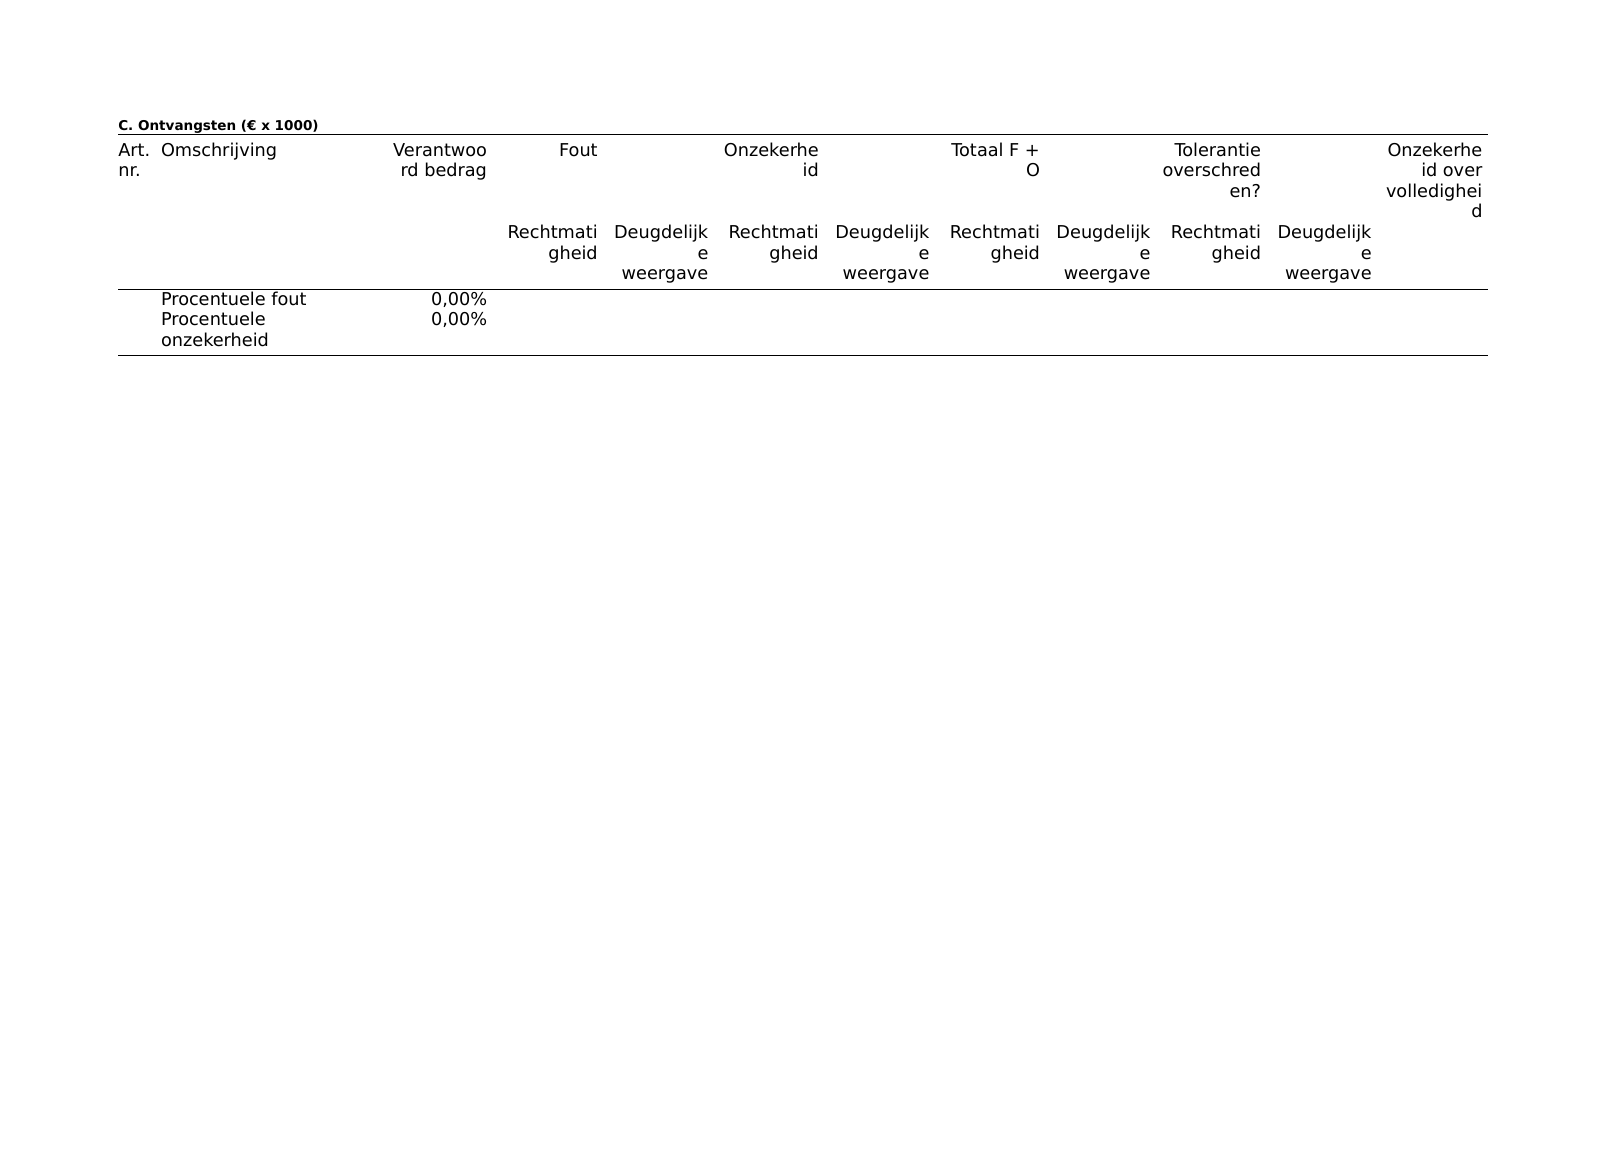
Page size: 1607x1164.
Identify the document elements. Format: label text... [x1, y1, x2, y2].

table_cell [825, 135, 935, 222]
table_cell [1267, 135, 1377, 222]
table_cell [493, 290, 1267, 309]
table_cell 0,00% [382, 290, 493, 309]
table_cell [493, 309, 1267, 355]
table_cell [603, 135, 714, 222]
table_cell Onzekerheid over volledigheid [1377, 135, 1488, 222]
table_cell Deugdelijke weergave [1046, 222, 1156, 289]
table_cell Deugdelijke weergave [603, 222, 714, 289]
table_cell [118, 290, 155, 309]
table_cell Art. nr. [118, 135, 155, 222]
table_cell [1267, 290, 1377, 309]
table_cell Procentuele fout [155, 290, 382, 309]
table_cell [118, 309, 155, 355]
table_cell [1046, 135, 1156, 222]
table_cell [155, 222, 382, 289]
table_cell [1267, 309, 1377, 355]
table_cell [1377, 309, 1488, 355]
table_cell Tolerantie overschreden? [1156, 135, 1267, 222]
table_cell 0,00% [382, 309, 493, 355]
table_cell Rechtmatigheid [1156, 222, 1267, 289]
table_cell [1377, 222, 1488, 289]
table_cell Omschrijving [155, 135, 382, 222]
table_cell Verantwoord bedrag [382, 135, 493, 222]
table_cell [118, 222, 155, 289]
table_header C. Ontvangsten (€ x 1000) [118, 118, 1488, 134]
table_cell Fout [493, 135, 603, 222]
table_cell Rechtmatigheid [493, 222, 603, 289]
table_cell [382, 222, 493, 289]
table_cell Onzekerheid [714, 135, 824, 222]
table_cell Totaal F + O [935, 135, 1046, 222]
table_cell Rechtmatigheid [714, 222, 824, 289]
table_cell Deugdelijke weergave [1267, 222, 1377, 289]
table_cell Deugdelijke weergave [825, 222, 935, 289]
table_cell Procentuele onzekerheid [155, 309, 382, 355]
table_cell [1377, 290, 1488, 309]
table_cell Rechtmatigheid [935, 222, 1046, 289]
